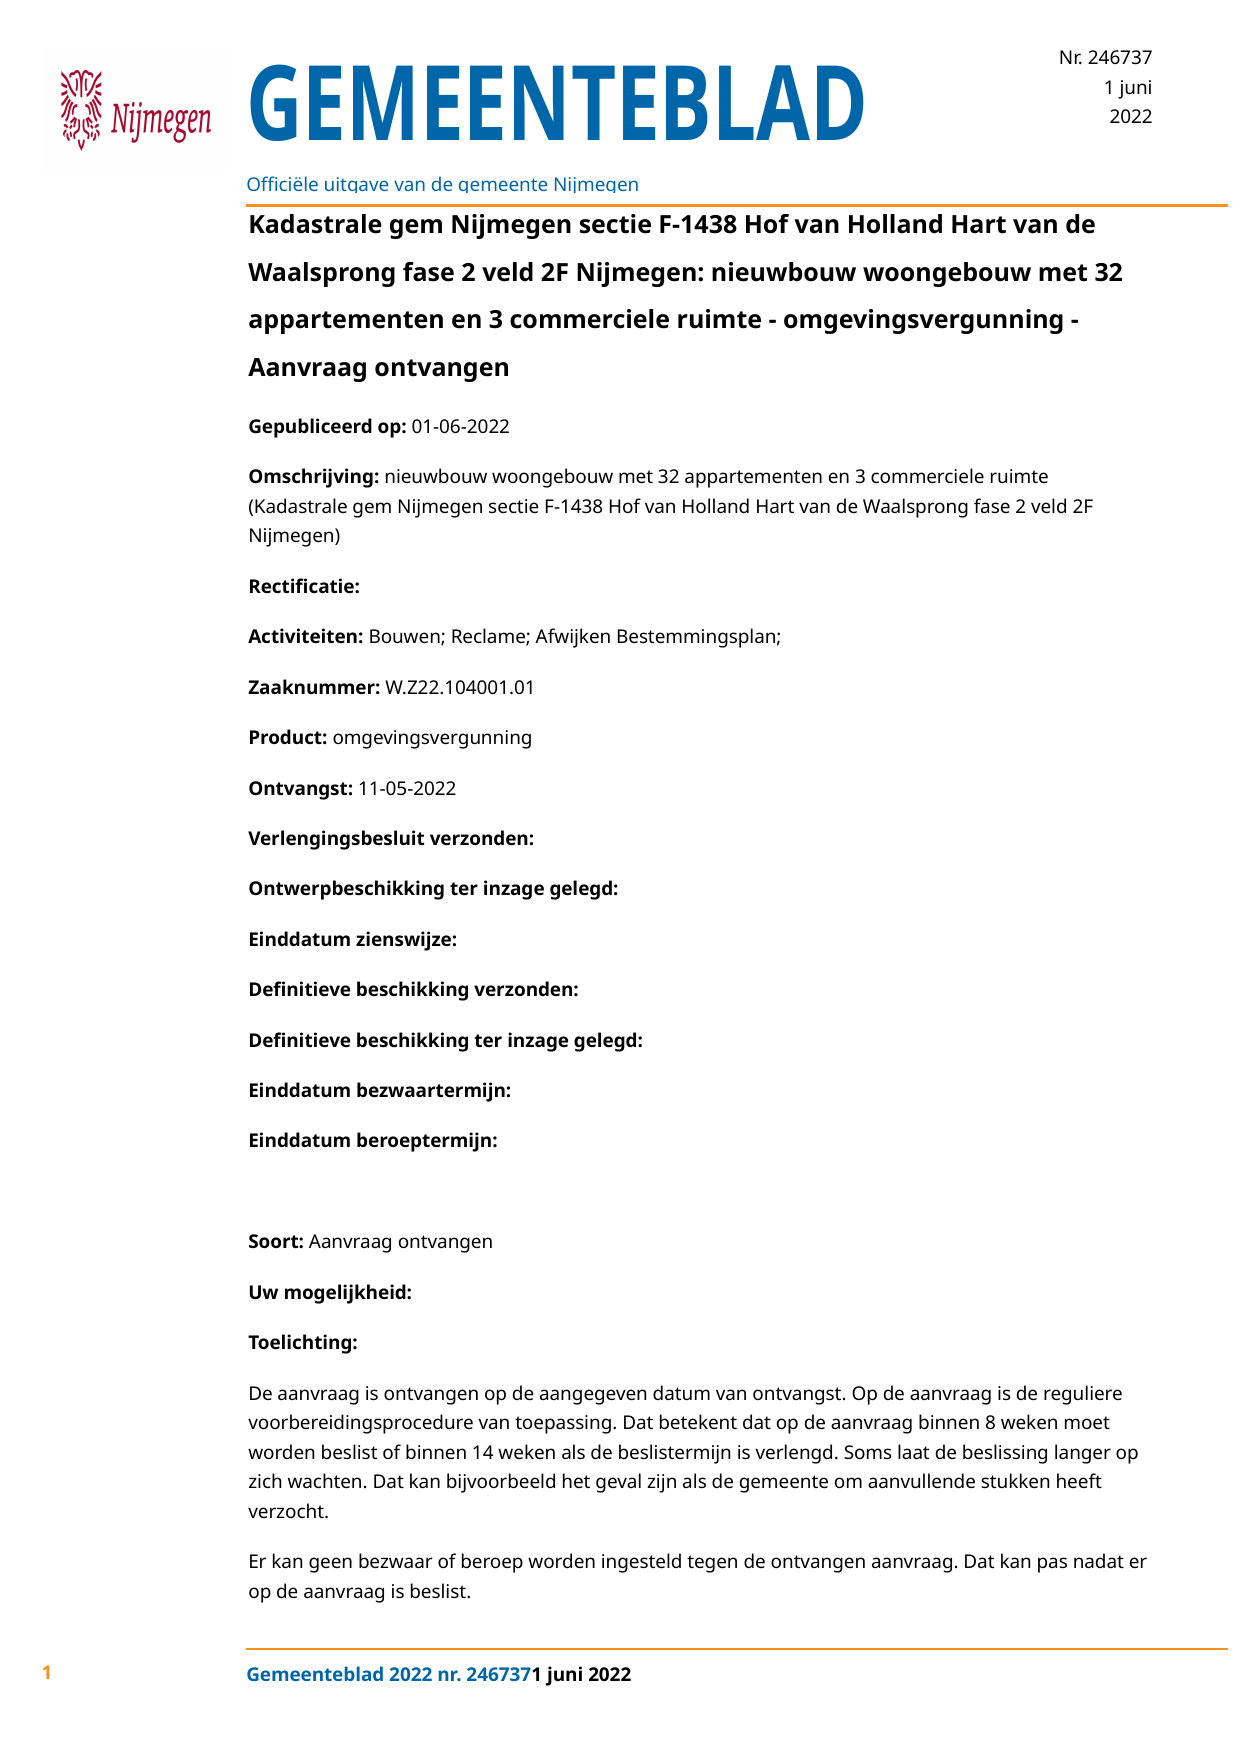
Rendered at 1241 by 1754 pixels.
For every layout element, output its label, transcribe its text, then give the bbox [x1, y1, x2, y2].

text Verlengingsbesluit verzonden: [248, 825, 1152, 851]
text Omschrijving: nieuwbouw woongebouw met 32 appartementen en 3 commerciele ruimte (Kadastrale gem Nijmegen sectie F-1438 Hof van Holland Hart van de Waalsprong fase 2 veld 2F Nijmegen) [248, 463, 1152, 548]
text Product: omgevingsvergunning [248, 724, 1152, 750]
text Zaaknummer: W.Z22.104001.01 [248, 674, 1152, 700]
text Uw mogelijkheid: [248, 1279, 1152, 1305]
text Toelichting: [248, 1329, 1152, 1355]
text De aanvraag is ontvangen op de aangegeven datum van ontvangst. Op de aanvraag is de reguliere voorbereidingsprocedure van toepassing. Dat betekent dat op de aanvraag binnen 8 weken moet worden beslist of binnen 14 weken als de beslistermijn is verlengd. Soms laat de beslissing langer op zich wachten. Dat kan bijvoorbeeld het geval zijn als de gemeente om aanvullende stukken heeft verzocht. [248, 1380, 1152, 1524]
text Activiteiten: Bouwen; Reclame; Afwijken Bestemmingsplan; [248, 623, 1152, 649]
text Einddatum zienswijze: [248, 926, 1152, 952]
text Ontwerpbeschikking ter inzage gelegd: [248, 876, 1152, 901]
text Ontvangst: 11-05-2022 [248, 775, 1152, 801]
text Rectificatie: [248, 573, 1152, 599]
text Gepubliceerd op: 01-06-2022 [248, 413, 1152, 439]
text Definitieve beschikking ter inzage gelegd: [248, 1027, 1152, 1053]
text Einddatum bezwaartermijn: [248, 1077, 1152, 1103]
picture [41, 47, 231, 172]
text Definitieve beschikking verzonden: [248, 976, 1152, 1002]
text Soort: Aanvraag ontvangen [248, 1228, 1152, 1254]
text Kadastrale gem Nijmegen sectie F-1438 Hof van Holland Hart van de Waalsprong fase 2 veld 2F Nijmegen: nieuwbouw woongebouw met 32 appartementen en 3 commerciele ruimte - omgevingsvergunning - Aanvraag ontvangen [248, 207, 1152, 384]
text Er kan geen bezwaar of beroep worden ingesteld tegen de ontvangen aanvraag. Dat kan pas nadat er op de aanvraag is beslist. [248, 1548, 1152, 1604]
text Einddatum beroeptermijn: [248, 1128, 1152, 1153]
